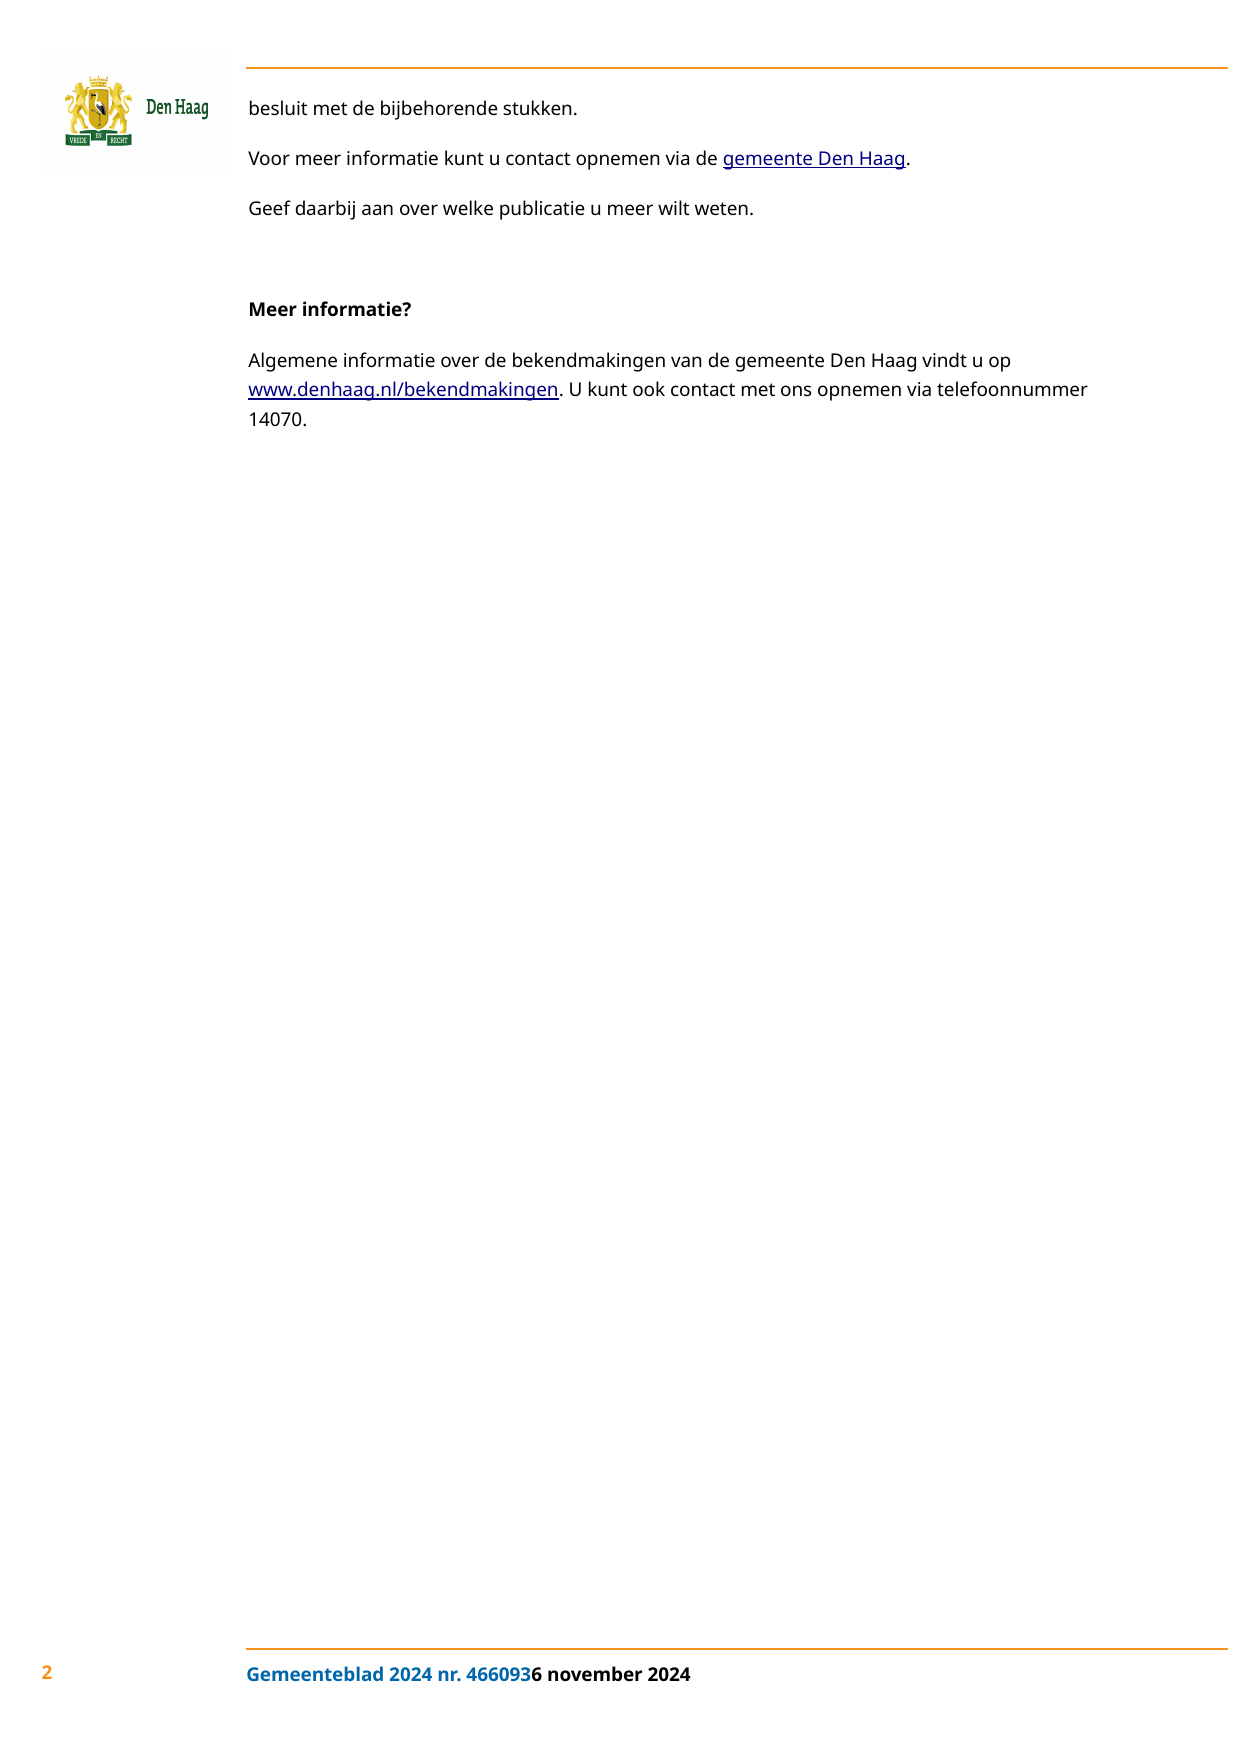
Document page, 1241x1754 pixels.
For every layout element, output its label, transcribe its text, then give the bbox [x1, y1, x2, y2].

text Voor meer informatie kunt u contact opnemen via de gemeente Den Haag. [248, 145, 1152, 171]
text besluit met de bijbehorende stukken. [248, 95, 1152, 121]
text Algemene informatie over de bekendmakingen van de gemeente Den Haag vindt u op www.denhaag.nl/bekendmakingen. U kunt ook contact met ons opnemen via telefoonnummer 14070. [248, 347, 1152, 432]
picture [41, 47, 231, 172]
text Meer informatie? [248, 296, 1152, 322]
text Geef daarbij aan over welke publicatie u meer wilt weten. [248, 196, 1152, 221]
